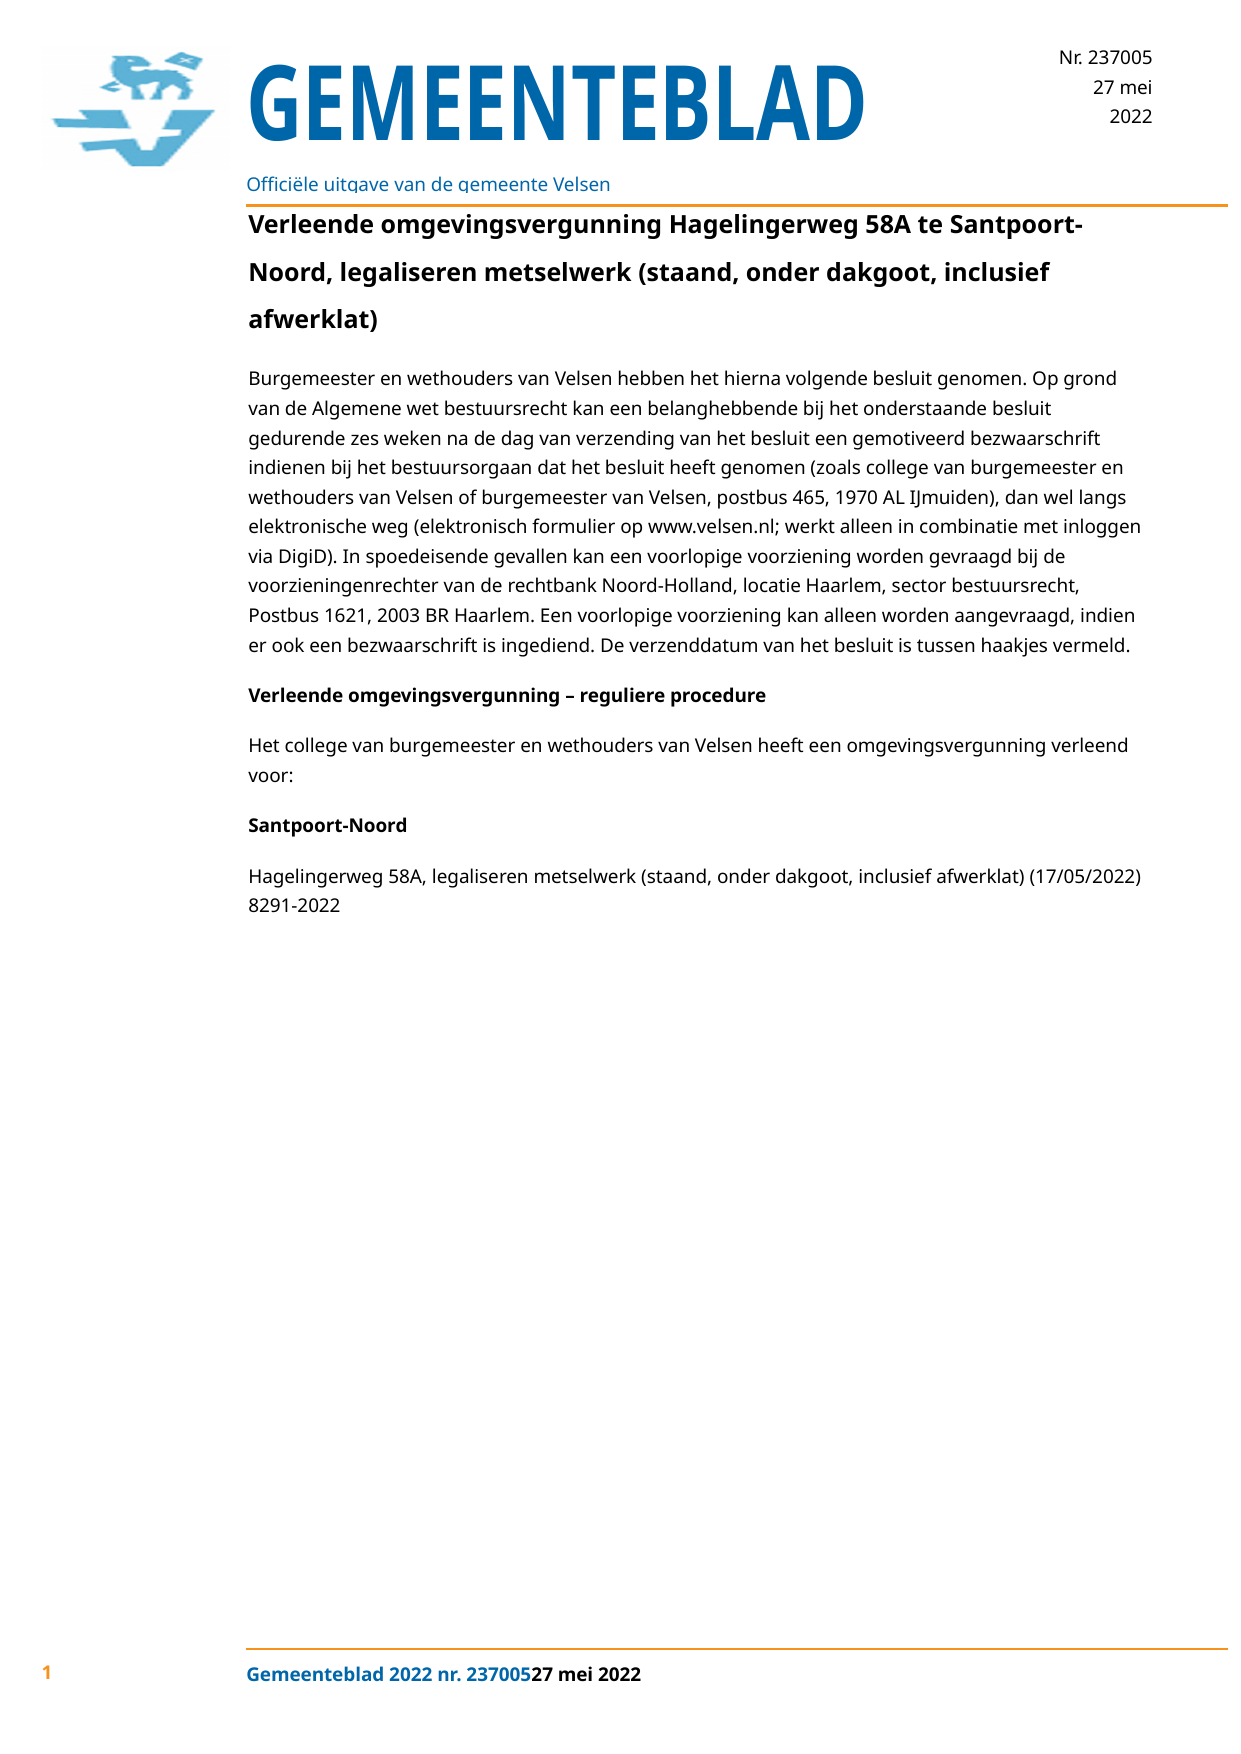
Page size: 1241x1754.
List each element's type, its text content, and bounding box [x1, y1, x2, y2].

text Verleende omgevingsvergunning Hagelingerweg 58A te Santpoort-Noord, legaliseren metselwerk (staand, onder dakgoot, inclusief afwerklat) [248, 207, 1152, 336]
text Santpoort-Noord [248, 813, 1152, 838]
text Hagelingerweg 58A, legaliseren metselwerk (staand, onder dakgoot, inclusief afwerklat) (17/05/2022) 8291-2022 [248, 863, 1152, 918]
text Het college van burgemeester en wethouders van Velsen heeft een omgevingsvergunning verleend voor: [248, 733, 1152, 788]
picture [41, 47, 231, 172]
text Verleende omgevingsvergunning – reguliere procedure [248, 682, 1152, 708]
text Burgemeester en wethouders van Velsen hebben het hierna volgende besluit genomen. Op grond van de Algemene wet bestuursrecht kan een belanghebbende bij het onderstaande besluit gedurende zes weken na de dag van verzending van het besluit een gemotiveerd bezwaarschrift indienen bij het bestuursorgaan dat het besluit heeft genomen (zoals college van burgemeester en wethouders van Velsen of burgemeester van Velsen, postbus 465, 1970 AL IJmuiden), dan wel langs elektronische weg (elektronisch formulier op www.velsen.nl; werkt alleen in combinatie met inloggen via DigiD). In spoedeisende gevallen kan een voorlopige voorziening worden gevraagd bij de voorzieningenrechter van de rechtbank Noord-Holland, locatie Haarlem, sector bestuursrecht, Postbus 1621, 2003 BR Haarlem. Een voorlopige voorziening kan alleen worden aangevraagd, indien er ook een bezwaarschrift is ingediend. De verzenddatum van het besluit is tussen haakjes vermeld. [248, 366, 1152, 657]
